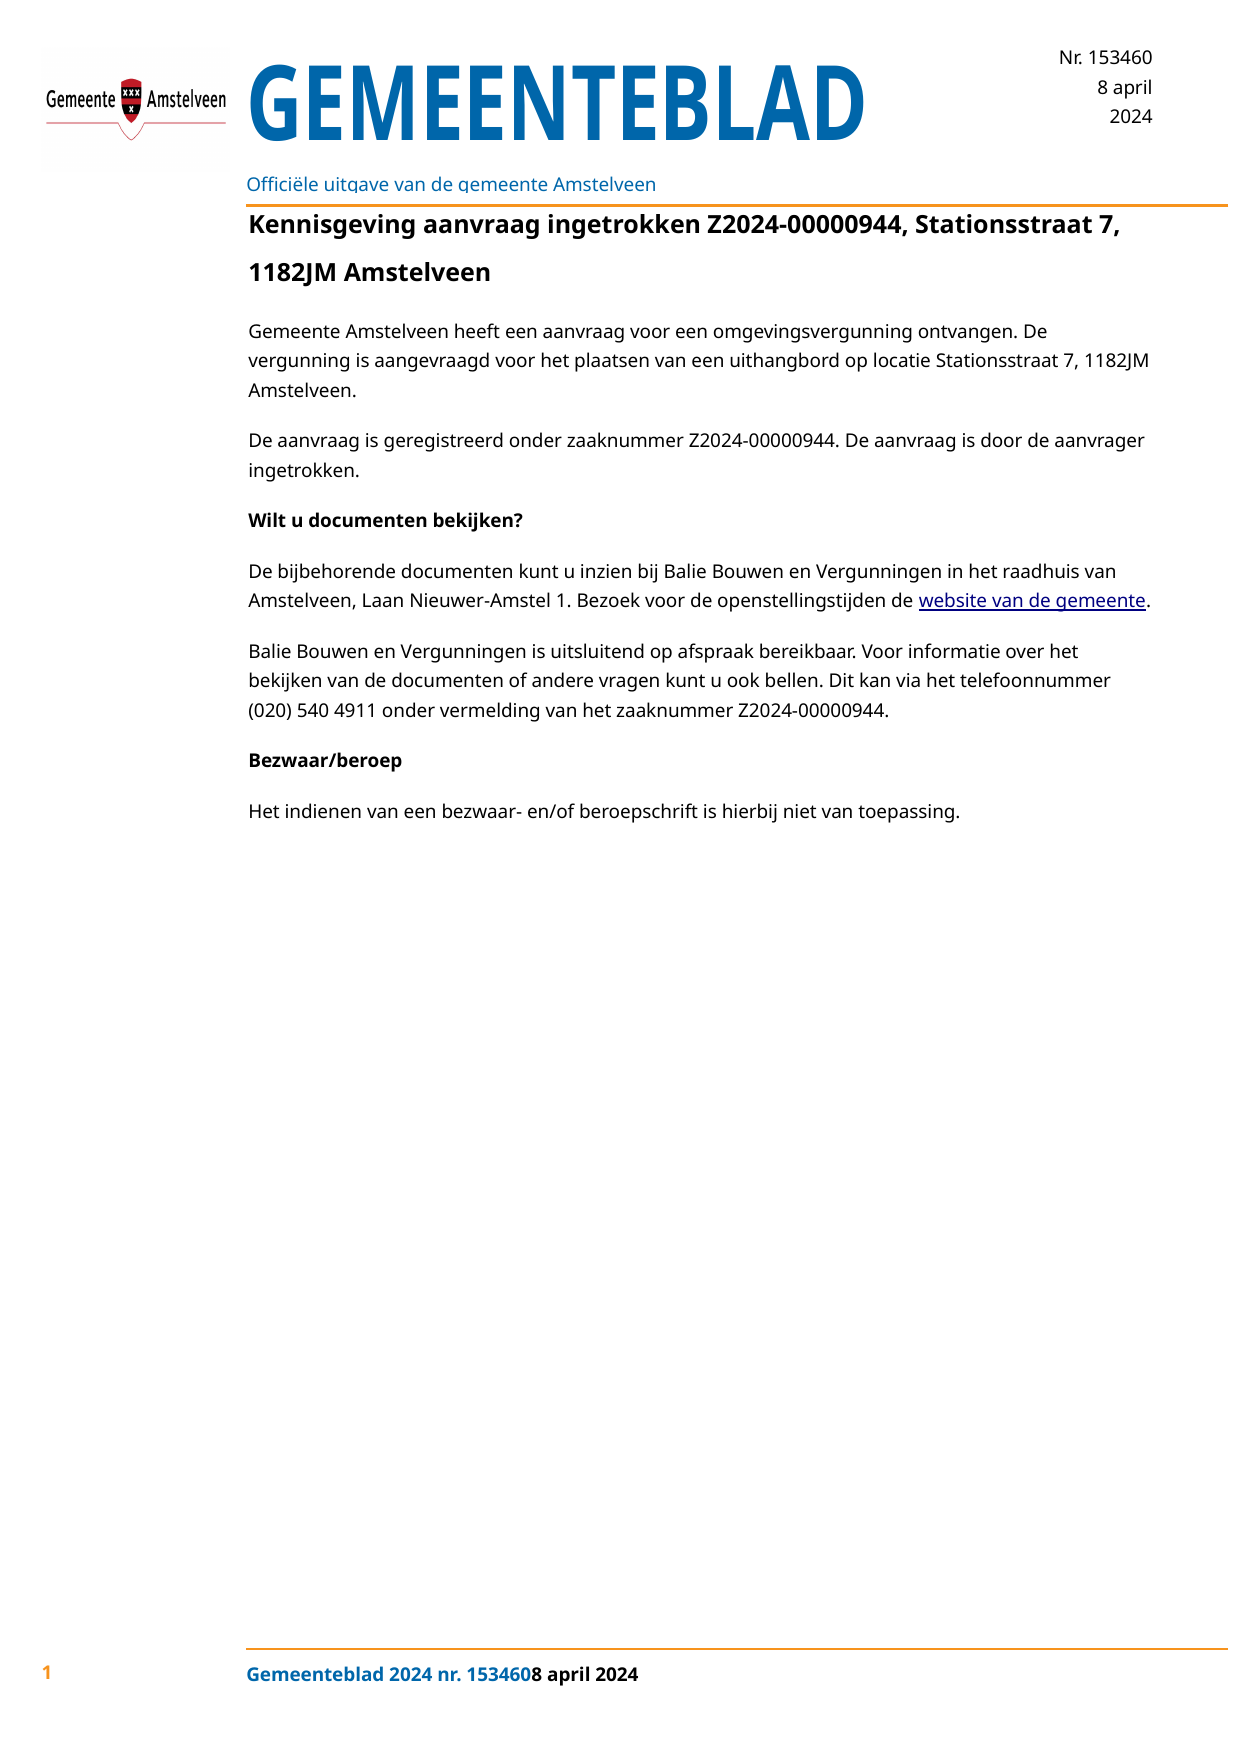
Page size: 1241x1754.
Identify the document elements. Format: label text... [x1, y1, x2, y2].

text Het indienen van een bezwaar- en/of beroepschrift is hierbij niet van toepassing. [248, 798, 1152, 824]
text De aanvraag is geregistreerd onder zaaknummer Z2024-00000944. De aanvraag is door de aanvrager ingetrokken. [248, 427, 1152, 483]
picture [41, 47, 231, 172]
text Balie Bouwen en Vergunningen is uitsluitend op afspraak bereikbaar. Voor informatie over het bekijken van de documenten of andere vragen kunt u ook bellen. Dit kan via het telefoonnummer (020) 540 4911 onder vermelding van het zaaknummer Z2024-00000944. [248, 638, 1152, 723]
text Wilt u documenten bekijken? [248, 507, 1152, 533]
text De bijbehorende documenten kunt u inzien bij Balie Bouwen en Vergunningen in het raadhuis van Amstelveen, Laan Nieuwer-Amstel 1. Bezoek voor de openstellingstijden de website van de gemeente. [248, 558, 1152, 613]
text Gemeente Amstelveen heeft een aanvraag voor een omgevingsvergunning ontvangen. De vergunning is aangevraagd voor het plaatsen van een uithangbord op locatie Stationsstraat 7, 1182JM Amstelveen. [248, 318, 1152, 403]
text Kennisgeving aanvraag ingetrokken Z2024-00000944, Stationsstraat 7, 1182JM Amstelveen [248, 207, 1152, 288]
text Bezwaar/beroep [248, 747, 1152, 773]
